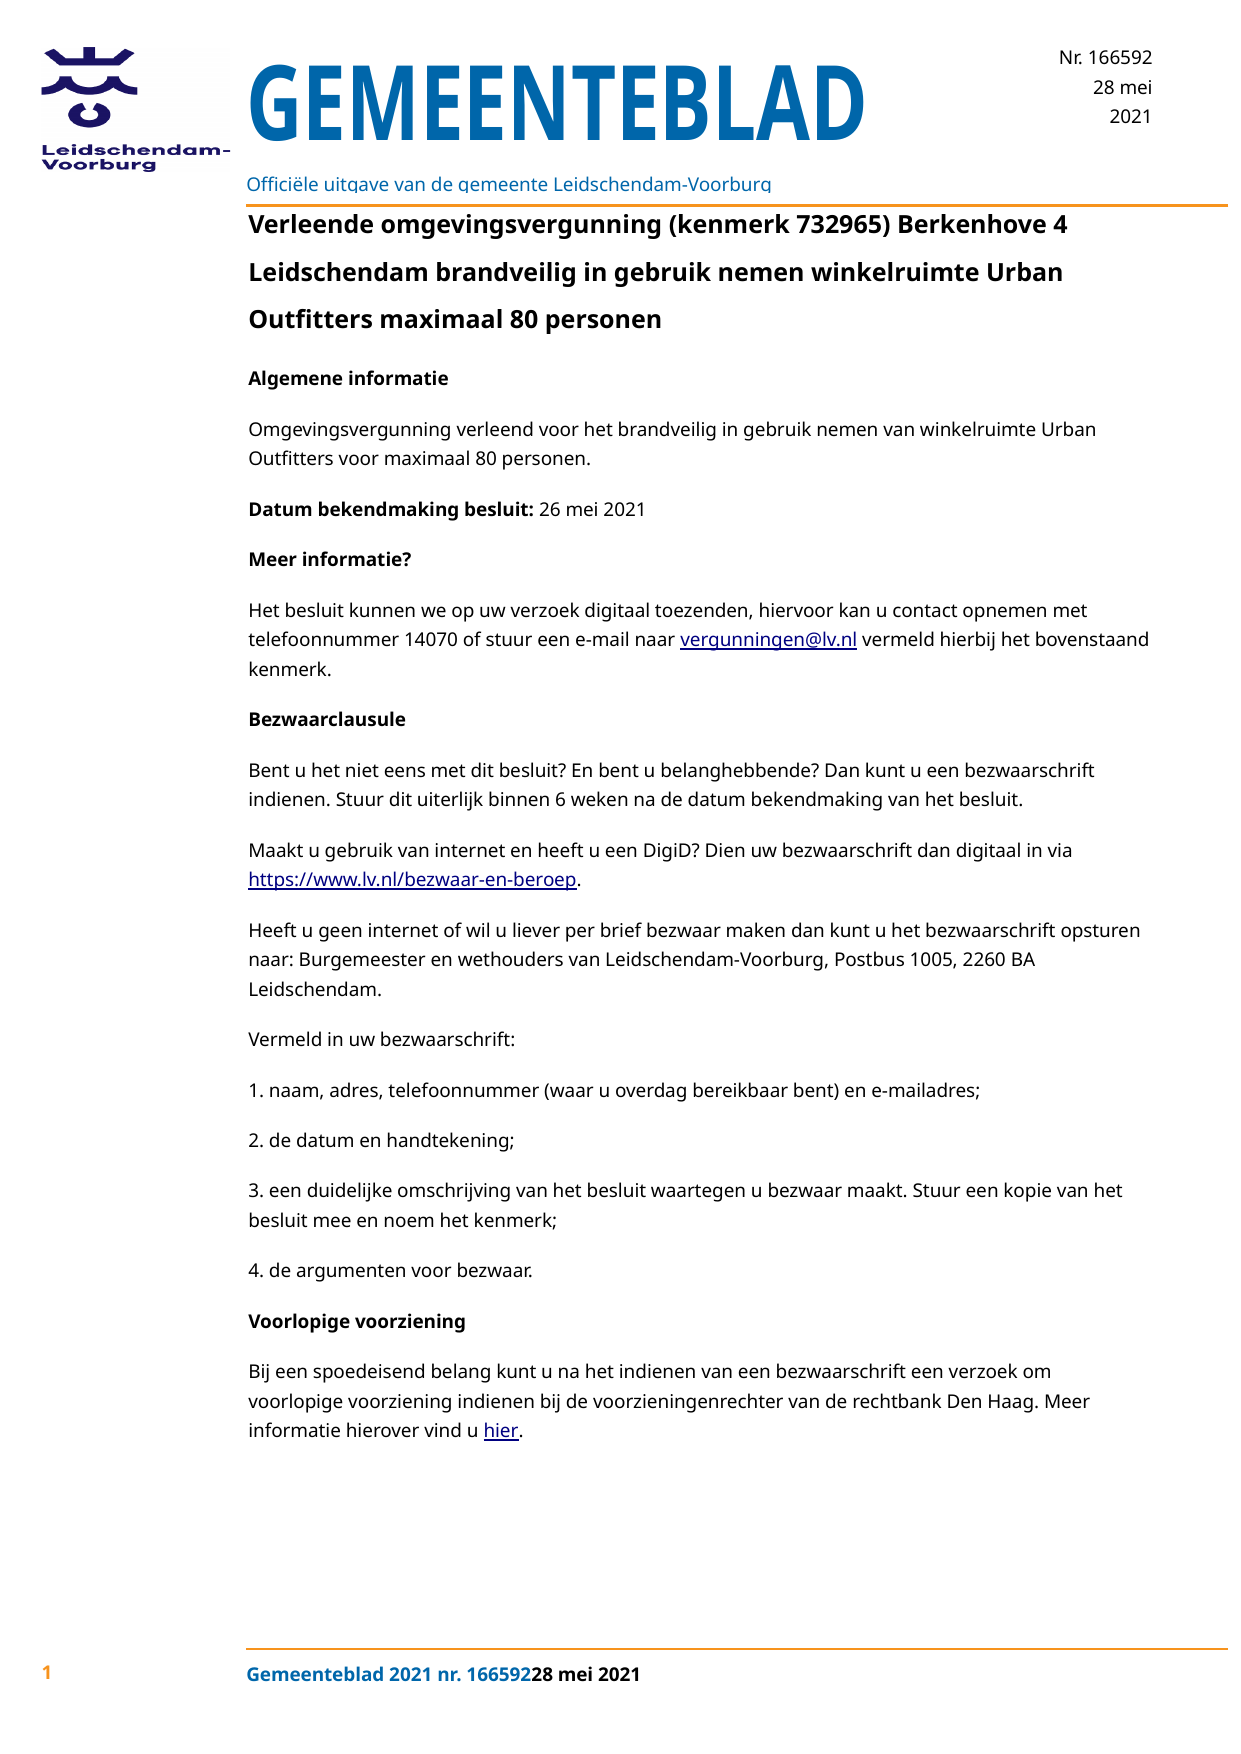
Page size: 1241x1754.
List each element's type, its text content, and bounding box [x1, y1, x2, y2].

text Vermeld in uw bezwaarschrift: [248, 1026, 1152, 1052]
text Algemene informatie [248, 366, 1152, 391]
text Bent u het niet eens met dit besluit? En bent u belanghebbende? Dan kunt u een bezwaarschrift indienen. Stuur dit uiterlijk binnen 6 weken na de datum bekendmaking van het besluit. [248, 757, 1152, 812]
text 4. de argumenten voor bezwaar. [248, 1258, 1152, 1283]
text Omgevingsvergunning verleend voor het brandveilig in gebruik nemen van winkelruimte Urban Outfitters voor maximaal 80 personen. [248, 416, 1152, 471]
text 2. de datum en handtekening; [248, 1127, 1152, 1153]
text Datum bekendmaking besluit: 26 mei 2021 [248, 496, 1152, 522]
text Verleende omgevingsvergunning (kenmerk 732965) Berkenhove 4 Leidschendam brandveilig in gebruik nemen winkelruimte Urban Outfitters maximaal 80 personen [248, 207, 1152, 336]
text 1. naam, adres, telefoonnummer (waar u overdag bereikbaar bent) en e-mailadres; [248, 1077, 1152, 1102]
text 3. een duidelijke omschrijving van het besluit waartegen u bezwaar maakt. Stuur een kopie van het besluit mee en noem het kenmerk; [248, 1178, 1152, 1233]
text Bezwaarclausule [248, 706, 1152, 732]
text Heeft u geen internet of wil u liever per brief bezwaar maken dan kunt u het bezwaarschrift opsturen naar: Burgemeester en wethouders van Leidschendam-Voorburg, Postbus 1005, 2260 BA Leidschendam. [248, 917, 1152, 1002]
picture [41, 47, 231, 172]
text Voorlopige voorziening [248, 1308, 1152, 1334]
text Meer informatie? [248, 546, 1152, 572]
text Maakt u gebruik van internet en heeft u een DigiD? Dien uw bezwaarschrift dan digitaal in via https://www.lv.nl/bezwaar-en-beroep. [248, 837, 1152, 892]
text Bij een spoedeisend belang kunt u na het indienen van een bezwaarschrift een verzoek om voorlopige voorziening indienen bij de voorzieningenrechter van de rechtbank Den Haag. Meer informatie hierover vind u hier. [248, 1358, 1152, 1443]
text Het besluit kunnen we op uw verzoek digitaal toezenden, hiervoor kan u contact opnemen met telefoonnummer 14070 of stuur een e-mail naar vergunningen@lv.nl vermeld hierbij het bovenstaand kenmerk. [248, 597, 1152, 682]
